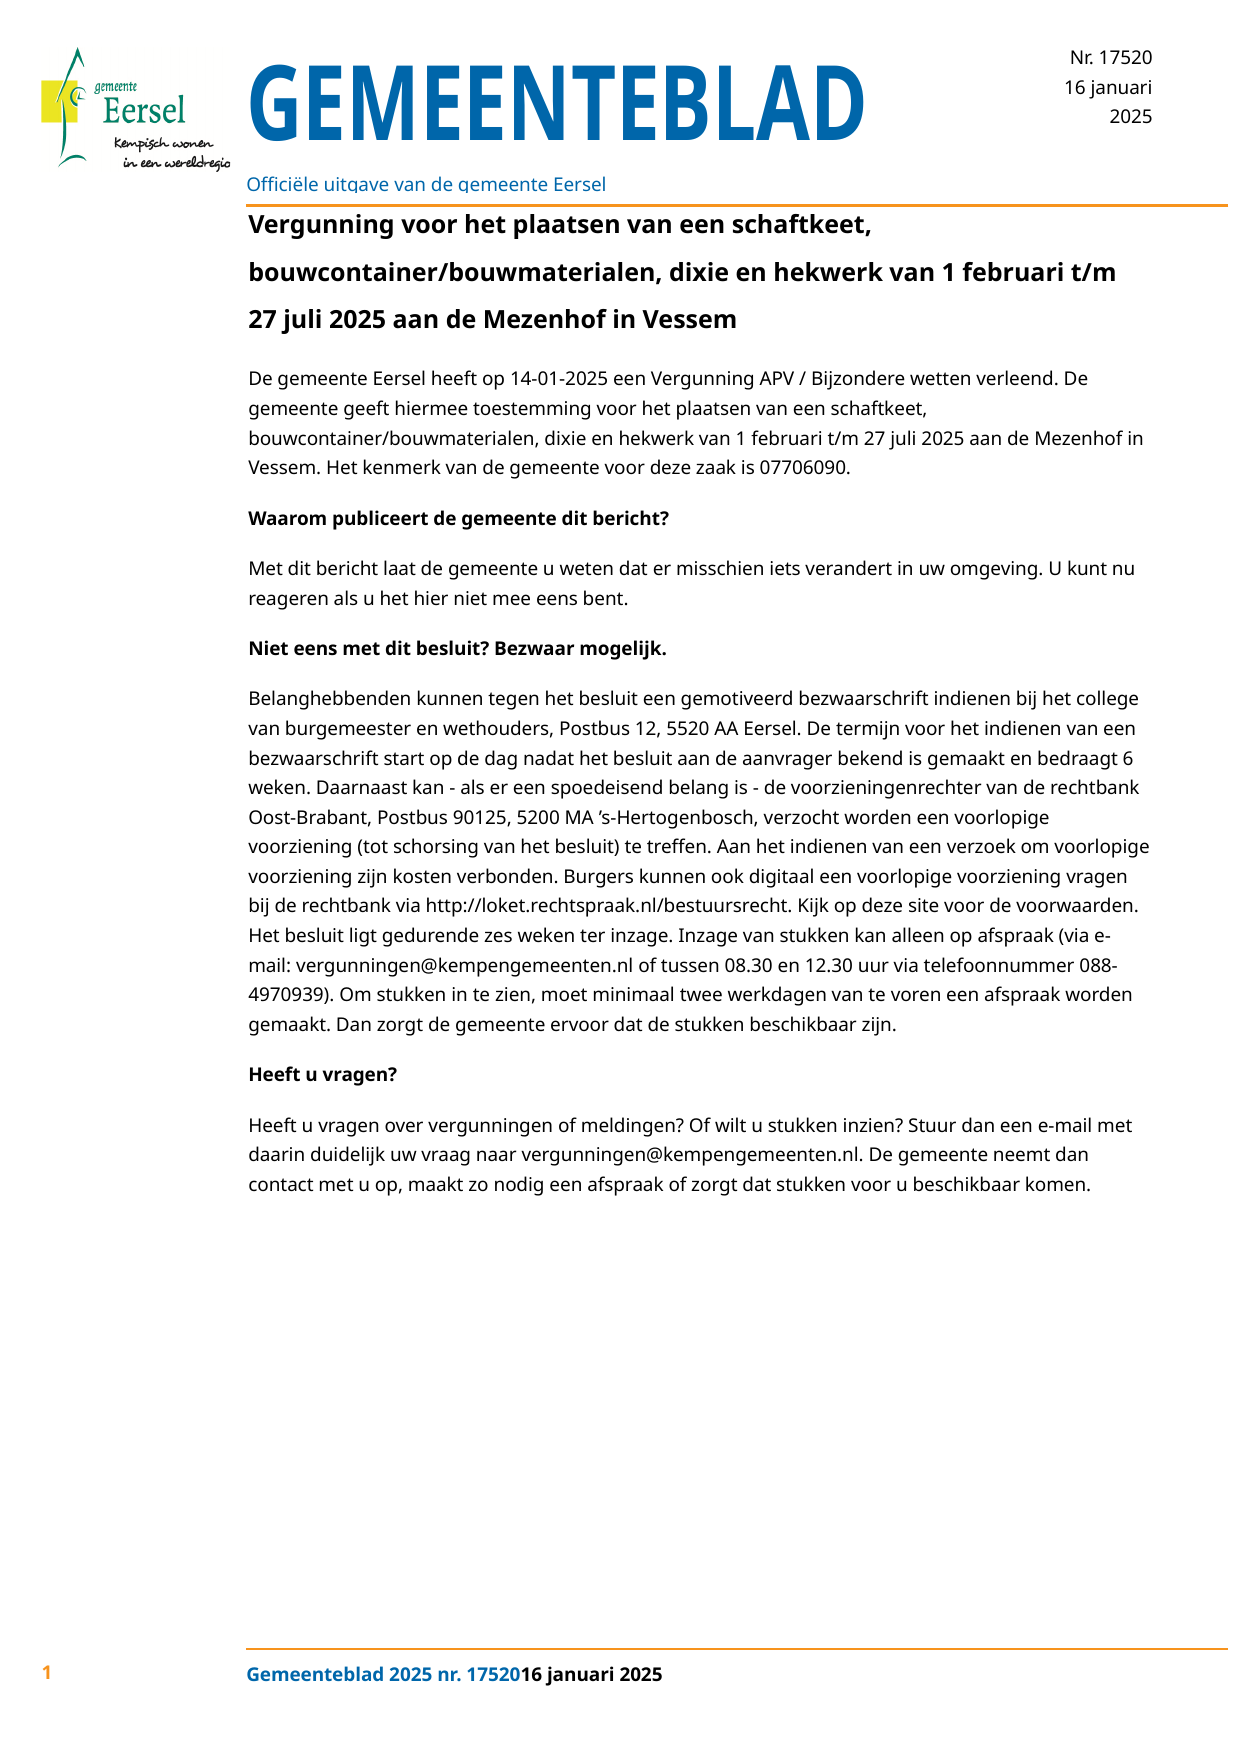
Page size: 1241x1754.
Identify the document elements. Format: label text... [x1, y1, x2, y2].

text Heeft u vragen over vergunningen of meldingen? Of wilt u stukken inzien? Stuur dan een e-mail met daarin duidelijk uw vraag naar vergunningen@kempengemeenten.nl. De gemeente neemt dan contact met u op, maakt zo nodig een afspraak of zorgt dat stukken voor u beschikbaar komen. [248, 1112, 1152, 1197]
text Waarom publiceert de gemeente dit bericht? [248, 505, 1152, 530]
text Belanghebbenden kunnen tegen het besluit een gemotiveerd bezwaarschrift indienen bij het college van burgemeester en wethouders, Postbus 12, 5520 AA Eersel. De termijn voor het indienen van een bezwaarschrift start op de dag nadat het besluit aan de aanvrager bekend is gemaakt en bedraagt 6 weken. Daarnaast kan - als er een spoedeisend belang is - de voorzieningenrechter van de rechtbank Oost-Brabant, Postbus 90125, 5200 MA ’s-Hertogenbosch, verzocht worden een voorlopige voorziening (tot schorsing van het besluit) te treffen. Aan het indienen van een verzoek om voorlopige voorziening zijn kosten verbonden. Burgers kunnen ook digitaal een voorlopige voorziening vragen bij de rechtbank via http://loket.rechtspraak.nl/bestuursrecht. Kijk op deze site voor de voorwaarden. Het besluit ligt gedurende zes weken ter inzage. Inzage van stukken kan alleen op afspraak (via e-mail: vergunningen@kempengemeenten.nl of tussen 08.30 en 12.30 uur via telefoonnummer 088-4970939). Om stukken in te zien, moet minimaal twee werkdagen van te voren een afspraak worden gemaakt. Dan zorgt de gemeente ervoor dat de stukken beschikbaar zijn. [248, 686, 1152, 1037]
picture [41, 47, 231, 172]
text Met dit bericht laat de gemeente u weten dat er misschien iets verandert in uw omgeving. U kunt nu reageren als u het hier niet mee eens bent. [248, 555, 1152, 610]
text Heeft u vragen? [248, 1061, 1152, 1087]
text De gemeente Eersel heeft op 14-01-2025 een Vergunning APV / Bijzondere wetten verleend. De gemeente geeft hiermee toestemming voor het plaatsen van een schaftkeet, bouwcontainer/bouwmaterialen, dixie en hekwerk van 1 februari t/m 27 juli 2025 aan de Mezenhof in Vessem. Het kenmerk van de gemeente voor deze zaak is 07706090. [248, 366, 1152, 480]
text Vergunning voor het plaatsen van een schaftkeet, bouwcontainer/bouwmaterialen, dixie en hekwerk van 1 februari t/m 27 juli 2025 aan de Mezenhof in Vessem [248, 207, 1152, 336]
text Niet eens met dit besluit? Bezwaar mogelijk. [248, 635, 1152, 661]
